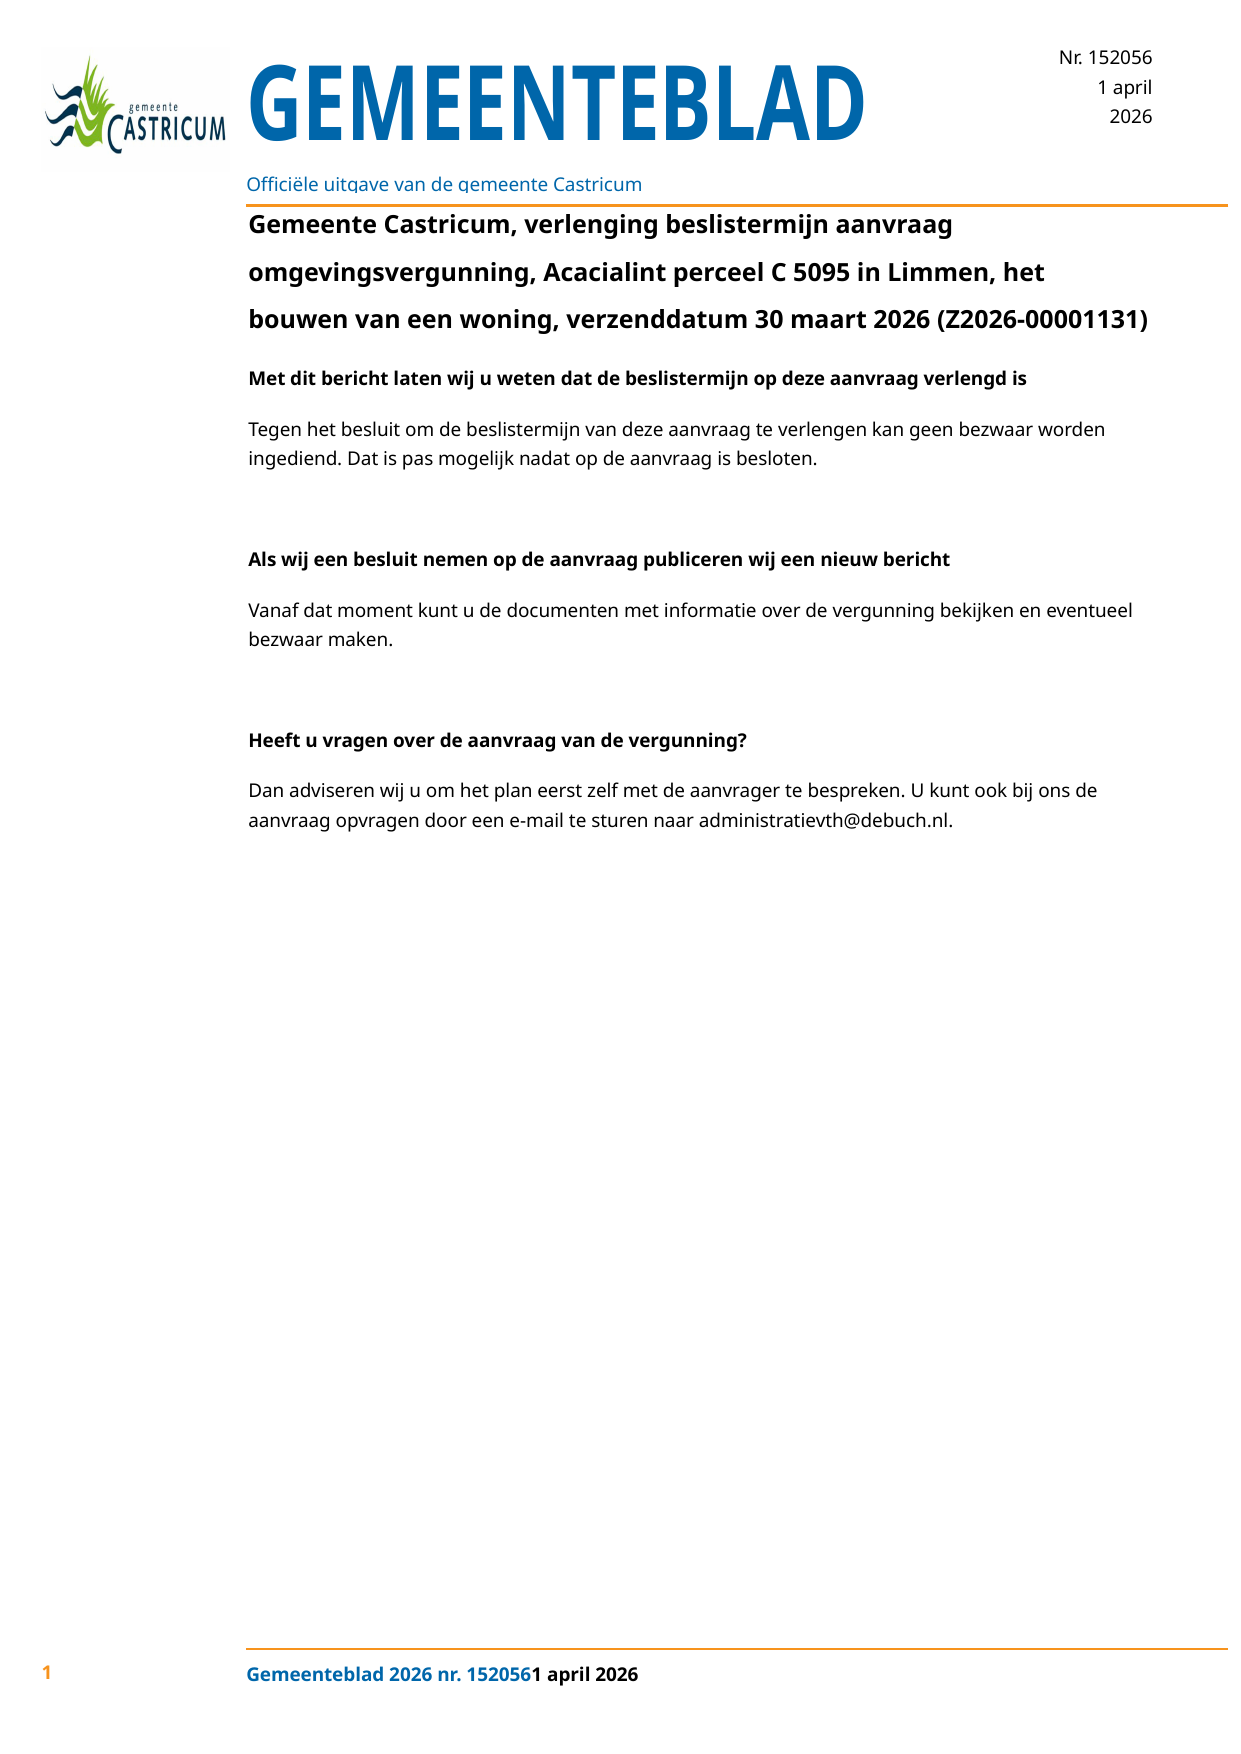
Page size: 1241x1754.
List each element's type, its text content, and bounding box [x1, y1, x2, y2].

picture [41, 47, 231, 172]
text Dan adviseren wij u om het plan eerst zelf met de aanvrager te bespreken. U kunt ook bij ons de aanvraag opvragen door een e-mail te sturen naar administratievth@debuch.nl. [248, 778, 1152, 833]
text Met dit bericht laten wij u weten dat de beslistermijn op deze aanvraag verlengd is [248, 366, 1152, 391]
text Tegen het besluit om de beslistermijn van deze aanvraag te verlengen kan geen bezwaar worden ingediend. Dat is pas mogelijk nadat op de aanvraag is besloten. [248, 416, 1152, 471]
text Vanaf dat moment kunt u de documenten met informatie over de vergunning bekijken en eventueel bezwaar maken. [248, 597, 1152, 652]
text Gemeente Castricum, verlenging beslistermijn aanvraag omgevingsvergunning, Acacialint perceel C 5095 in Limmen, het bouwen van een woning, verzenddatum 30 maart 2026 (Z2026-00001131) [248, 207, 1152, 336]
text Als wij een besluit nemen op de aanvraag publiceren wij een nieuw bericht [248, 546, 1152, 572]
text Heeft u vragen over de aanvraag van de vergunning? [248, 727, 1152, 753]
